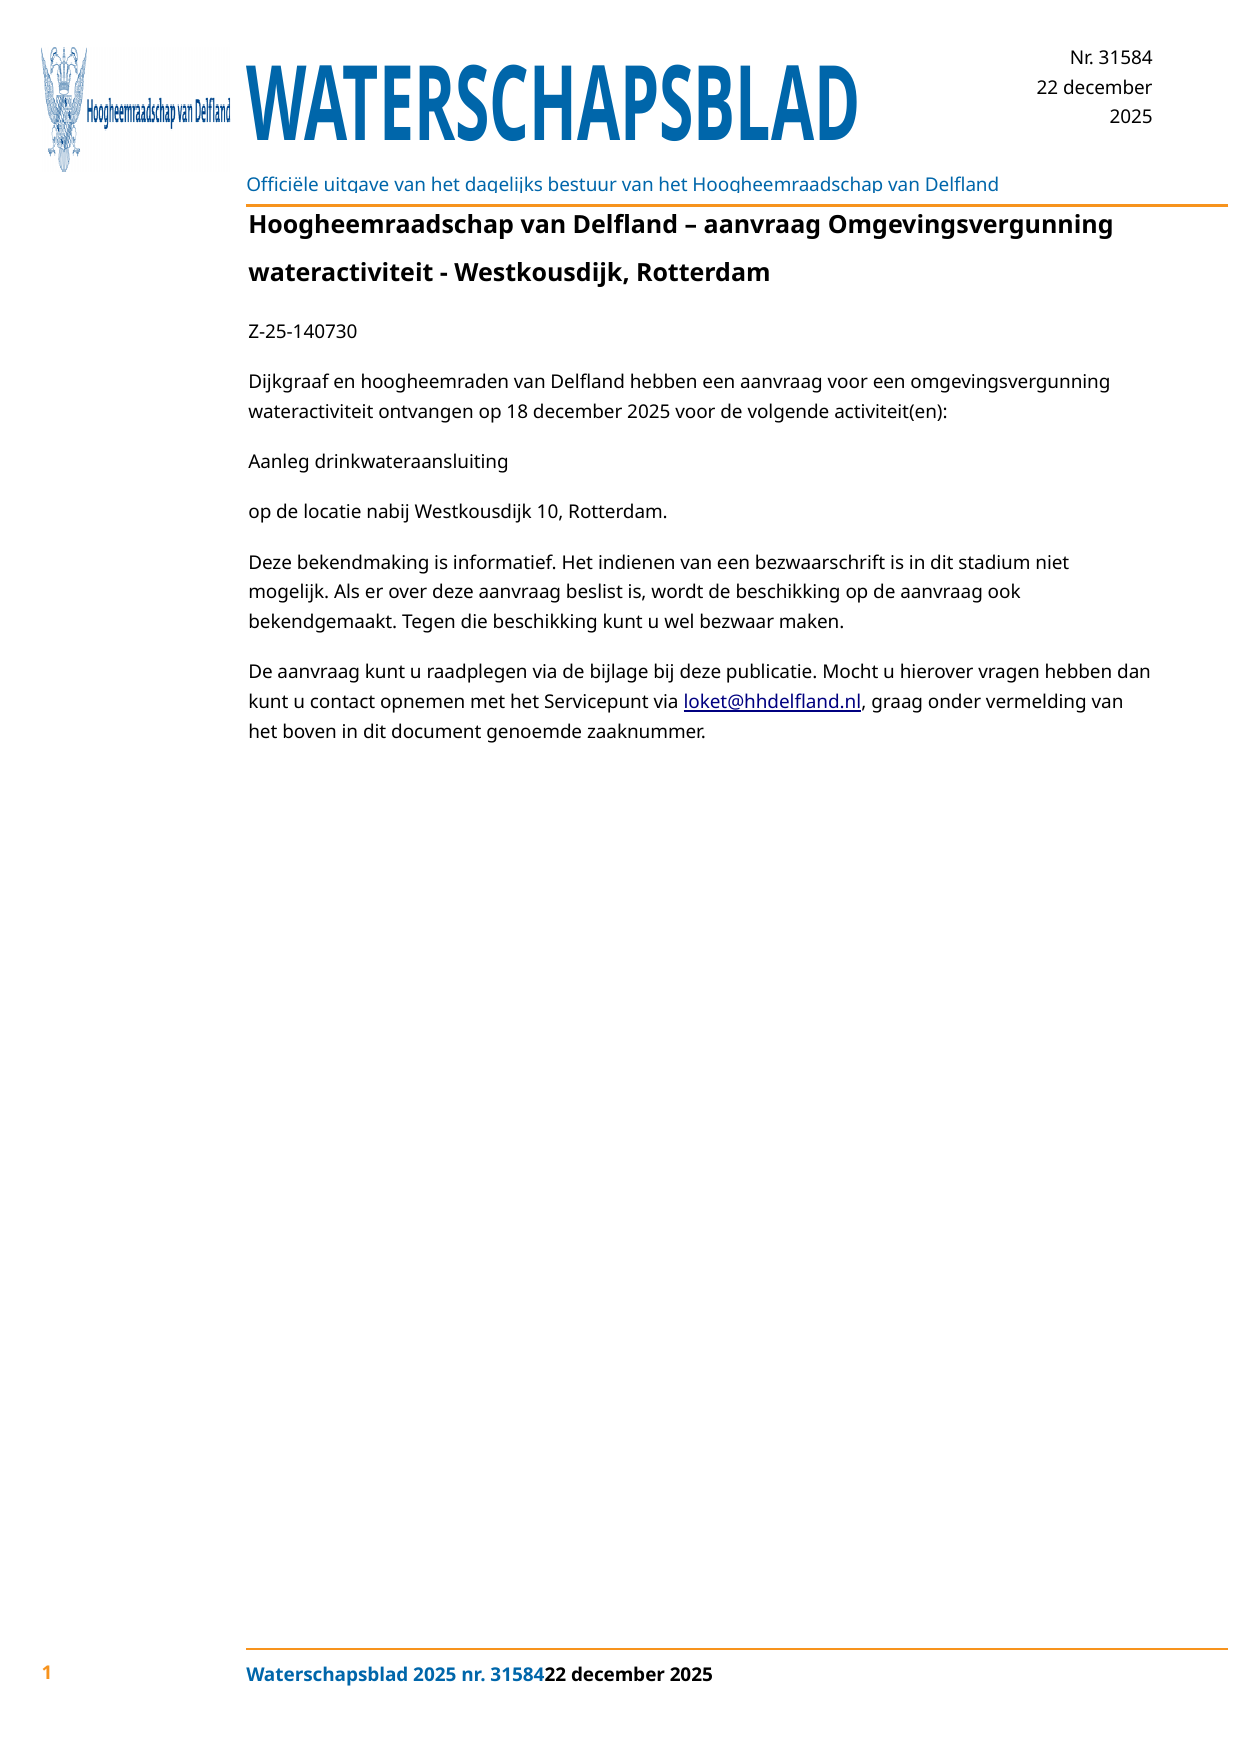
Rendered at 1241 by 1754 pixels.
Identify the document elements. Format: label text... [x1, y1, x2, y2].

text Deze bekendmaking is informatief. Het indienen van een bezwaarschrift is in dit stadium niet mogelijk. Als er over deze aanvraag beslist is, wordt de beschikking op de aanvraag ook bekendgemaakt. Tegen die beschikking kunt u wel bezwaar maken. [248, 549, 1152, 634]
text De aanvraag kunt u raadplegen via de bijlage bij deze publicatie. Mocht u hierover vragen hebben dan kunt u contact opnemen met het Servicepunt via loket@hhdelfland.nl, graag onder vermelding van het boven in dit document genoemde zaaknummer. [248, 659, 1152, 744]
text Aanleg drinkwateraansluiting [248, 448, 1152, 474]
picture [41, 47, 231, 172]
text Z-25-140730 [248, 318, 1152, 344]
text Dijkgraaf en hoogheemraden van Delfland hebben een aanvraag voor een omgevingsvergunning wateractiviteit ontvangen op 18 december 2025 voor de volgende activiteit(en): [248, 368, 1152, 424]
text Hoogheemraadschap van Delfland – aanvraag Omgevingsvergunning wateractiviteit - Westkousdijk, Rotterdam [248, 207, 1152, 288]
text op de locatie nabij Westkousdijk 10, Rotterdam. [248, 499, 1152, 524]
